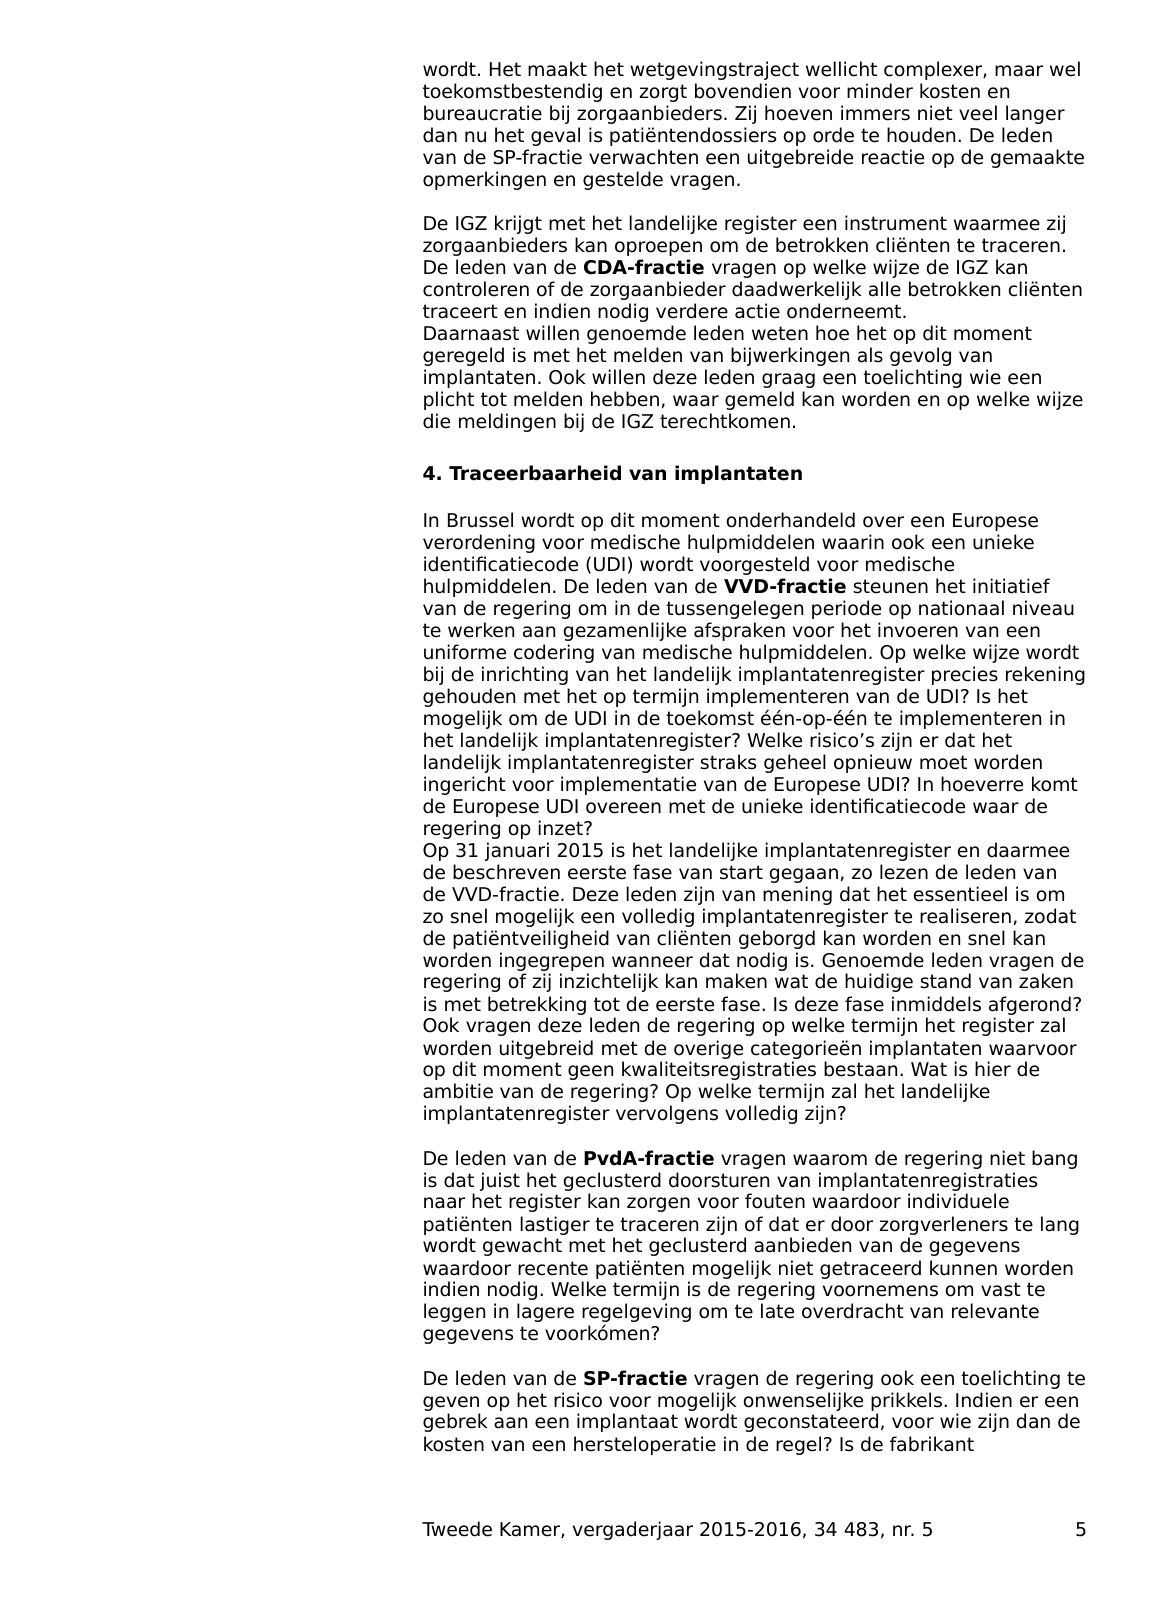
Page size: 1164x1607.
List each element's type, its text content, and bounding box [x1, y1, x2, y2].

text Daarnaast willen genoemde leden weten hoe het op dit moment geregeld is met het melden van bijwerkingen als gevolg van implantaten. Ook willen deze leden graag een toelichting wie een plicht tot melden hebben, waar gemeld kan worden en op welke wijze die meldingen bij de IGZ terechtkomen. [422, 323, 1087, 433]
text De IGZ krijgt met het landelijke register een instrument waarmee zij zorgaanbieders kan oproepen om de betrokken cliënten te traceren. De leden van de CDA-fractie vragen op welke wijze de IGZ kan controleren of de zorgaanbieder daadwerkelijk alle betrokken cliënten traceert en indien nodig verdere actie onderneemt. [422, 213, 1087, 323]
text Op 31 januari 2015 is het landelijke implantatenregister en daarmee de beschreven eerste fase van start gegaan, zo lezen de leden van de VVD-fractie. Deze leden zijn van mening dat het essentieel is om zo snel mogelijk een volledig implantatenregister te realiseren, zodat de patiëntveiligheid van cliënten geborgd kan worden en snel kan worden ingegrepen wanneer dat nodig is. Genoemde leden vragen de regering of zij inzichtelijk kan maken wat de huidige stand van zaken is met betrekking tot de eerste fase. Is deze fase inmiddels afgerond? Ook vragen deze leden de regering op welke termijn het register zal worden uitgebreid met de overige categorieën implantaten waarvoor op dit moment geen kwaliteitsregistraties bestaan. Wat is hier de ambitie van de regering? Op welke termijn zal het landelijke implantatenregister vervolgens volledig zijn? [422, 839, 1087, 1125]
text wordt. Het maakt het wetgevingstraject wellicht complexer, maar wel toekomstbestendig en zorgt bovendien voor minder kosten en bureaucratie bij zorgaanbieders. Zij hoeven immers niet veel langer dan nu het geval is patiëntendossiers op orde te houden. De leden van de SP-fractie verwachten een uitgebreide reactie op de gemaakte opmerkingen en gestelde vragen. [422, 59, 1087, 191]
subtitle 4. Traceerbaarheid van implantaten [422, 463, 1087, 485]
text De leden van de PvdA-fractie vragen waarom de regering niet bang is dat juist het geclusterd doorsturen van implantatenregistraties naar het register kan zorgen voor fouten waardoor individuele patiënten lastiger te traceren zijn of dat er door zorgverleners te lang wordt gewacht met het geclusterd aanbieden van de gegevens waardoor recente patiënten mogelijk niet getraceerd kunnen worden indien nodig. Welke termijn is de regering voornemens om vast te leggen in lagere regelgeving om te late overdracht van relevante gegevens te voorkómen? [422, 1147, 1087, 1345]
text De leden van de SP-fractie vragen de regering ook een toelichting te geven op het risico voor mogelijk onwenselijke prikkels. Indien er een gebrek aan een implantaat wordt geconstateerd, voor wie zijn dan de kosten van een hersteloperatie in de regel? Is de fabrikant [422, 1367, 1087, 1455]
text In Brussel wordt op dit moment onderhandeld over een Europese verordening voor medische hulpmiddelen waarin ook een unieke identificatiecode (UDI) wordt voorgesteld voor medische hulpmiddelen. De leden van de VVD-fractie steunen het initiatief van de regering om in de tussengelegen periode op nationaal niveau te werken aan gezamenlijke afspraken voor het invoeren van een uniforme codering van medische hulpmiddelen. Op welke wijze wordt bij de inrichting van het landelijk implantatenregister precies rekening gehouden met het op termijn implementeren van de UDI? Is het mogelijk om de UDI in de toekomst één-op-één te implementeren in het landelijk implantatenregister? Welke risico’s zijn er dat het landelijk implantatenregister straks geheel opnieuw moet worden ingericht voor implementatie van de Europese UDI? In hoeverre komt de Europese UDI overeen met de unieke identificatiecode waar de regering op inzet? [422, 510, 1087, 839]
